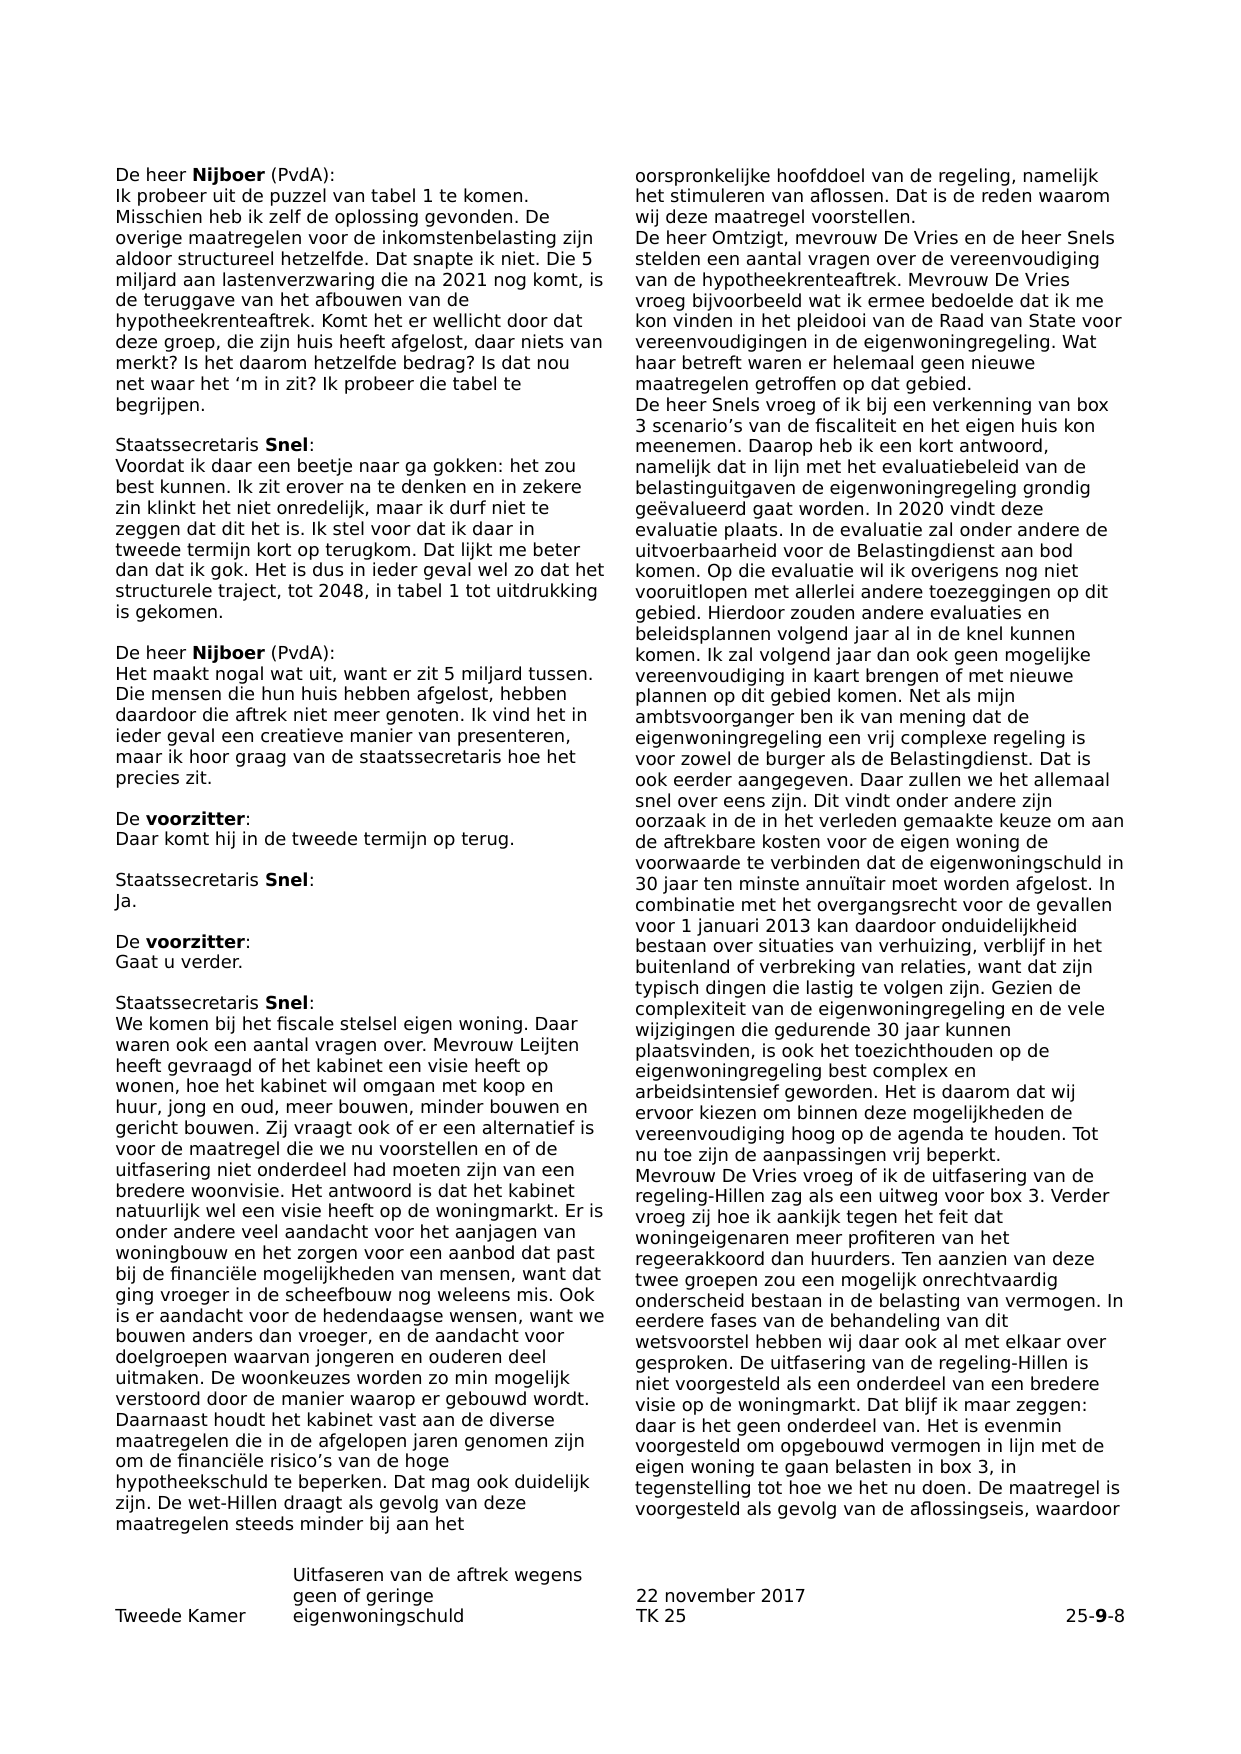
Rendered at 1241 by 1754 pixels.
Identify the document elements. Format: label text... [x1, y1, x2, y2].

text De voorzitter: [115, 931, 605, 952]
text Mevrouw De Vries vroeg of ik de uitfasering van de regeling-Hillen zag als een uitweg voor box 3. Verder vroeg zij hoe ik aankijk tegen het feit dat woningeigenaren meer profiteren van het regeerakkoord dan huurders. Ten aanzien van deze twee groepen zou een mogelijk onrechtvaardig onderscheid bestaan in de belasting van vermogen. In eerdere fases van de behandeling van dit wetsvoorstel hebben wij daar ook al met elkaar over gesproken. De uitfasering van de regeling-Hillen is niet voorgesteld als een onderdeel van een bredere visie op de woningmarkt. Dat blijf ik maar zeggen: daar is het geen onderdeel van. Het is evenmin voorgesteld om opgebouwd vermogen in lijn met de eigen woning te gaan belasten in box 3, in tegenstelling tot hoe we het nu doen. De maatregel is voorgesteld als gevolg van de aflossingseis, waardoor [635, 1165, 1125, 1519]
text De heer Omtzigt, mevrouw De Vries en de heer Snels stelden een aantal vragen over de vereenvoudiging van de hypotheekrenteaftrek. Mevrouw De Vries vroeg bijvoorbeeld wat ik ermee bedoelde dat ik me kon vinden in het pleidooi van de Raad van State voor vereenvoudigingen in de eigenwoningregeling. Wat haar betreft waren er helemaal geen nieuwe maatregelen getroffen op dat gebied. [635, 228, 1125, 394]
text De voorzitter: [115, 808, 605, 829]
text oorspronkelijke hoofddoel van de regeling, namelijk het stimuleren van aflossen. Dat is de reden waarom wij deze maatregel voorstellen. [635, 165, 1125, 228]
text Ik probeer uit de puzzel van tabel 1 te komen. Misschien heb ik zelf de oplossing gevonden. De overige maatregelen voor de inkomstenbelasting zijn aldoor structureel hetzelfde. Dat snapte ik niet. Die 5 miljard aan lastenverzwaring die na 2021 nog komt, is de teruggave van het afbouwen van de hypotheekrenteaftrek. Komt het er wellicht door dat deze groep, die zijn huis heeft afgelost, daar niets van merkt? Is het daarom hetzelfde bedrag? Is dat nou net waar het ‘m in zit? Ik probeer die tabel te begrijpen. [115, 186, 605, 415]
text Voordat ik daar een beetje naar ga gokken: het zou best kunnen. Ik zit erover na te denken en in zekere zin klinkt het niet onredelijk, maar ik durf niet te zeggen dat dit het is. Ik stel voor dat ik daar in tweede termijn kort op terugkom. Dat lijkt me beter dan dat ik gok. Het is dus in ieder geval wel zo dat het structurele traject, tot 2048, in tabel 1 tot uitdrukking is gekomen. [115, 456, 605, 623]
text De heer Snels vroeg of ik bij een verkenning van box 3 scenario’s van de fiscaliteit en het eigen huis kon meenemen. Daarop heb ik een kort antwoord, namelijk dat in lijn met het evaluatiebeleid van de belastinguitgaven de eigenwoningregeling grondig geëvalueerd gaat worden. In 2020 vindt deze evaluatie plaats. In de evaluatie zal onder andere de uitvoerbaarheid voor de Belastingdienst aan bod komen. Op die evaluatie wil ik overigens nog niet vooruitlopen met allerlei andere toezeggingen op dit gebied. Hierdoor zouden andere evaluaties en beleidsplannen volgend jaar al in de knel kunnen komen. Ik zal volgend jaar dan ook geen mogelijke vereenvoudiging in kaart brengen of met nieuwe plannen op dit gebied komen. Net als mijn ambtsvoorganger ben ik van mening dat de eigenwoningregeling een vrij complexe regeling is voor zowel de burger als de Belastingdienst. Dat is ook eerder aangegeven. Daar zullen we het allemaal snel over eens zijn. Dit vindt onder andere zijn oorzaak in de in het verleden gemaakte keuze om aan de aftrekbare kosten voor de eigen woning de voorwaarde te verbinden dat de eigenwoningschuld in 30 jaar ten minste annuïtair moet worden afgelost. In combinatie met het overgangsrecht voor de gevallen voor 1 januari 2013 kan daardoor onduidelijkheid bestaan over situaties van verhuizing, verblijf in het buitenland of verbreking van relaties, want dat zijn typisch dingen die lastig te volgen zijn. Gezien de complexiteit van de eigenwoningregeling en de vele wijzigingen die gedurende 30 jaar kunnen plaatsvinden, is ook het toezichthouden op de eigenwoningregeling best complex en arbeidsintensief geworden. Het is daarom dat wij ervoor kiezen om binnen deze mogelijkheden de vereenvoudiging hoog op de agenda te houden. Tot nu toe zijn de aanpassingen vrij beperkt. [635, 394, 1125, 1165]
text Staatssecretaris Snel: [115, 435, 605, 456]
text De heer Nijboer (PvdA): [115, 643, 605, 663]
text We komen bij het fiscale stelsel eigen woning. Daar waren ook een aantal vragen over. Mevrouw Leijten heeft gevraagd of het kabinet een visie heeft op wonen, hoe het kabinet wil omgaan met koop en huur, jong en oud, meer bouwen, minder bouwen en gericht bouwen. Zij vraagt ook of er een alternatief is voor de maatregel die we nu voorstellen en of de uitfasering niet onderdeel had moeten zijn van een bredere woonvisie. Het antwoord is dat het kabinet natuurlijk wel een visie heeft op de woningmarkt. Er is onder andere veel aandacht voor het aanjagen van woningbouw en het zorgen voor een aanbod dat past bij de financiële mogelijkheden van mensen, want dat ging vroeger in de scheefbouw nog weleens mis. Ook is er aandacht voor de hedendaagse wensen, want we bouwen anders dan vroeger, en de aandacht voor doelgroepen waarvan jongeren en ouderen deel uitmaken. De woonkeuzes worden zo min mogelijk verstoord door de manier waarop er gebouwd wordt. Daarnaast houdt het kabinet vast aan de diverse maatregelen die in de afgelopen jaren genomen zijn om de financiële risico’s van de hoge hypotheekschuld te beperken. Dat mag ook duidelijk zijn. De wet-Hillen draagt als gevolg van deze maatregelen steeds minder bij aan het [115, 1014, 605, 1534]
text Gaat u verder. [115, 952, 605, 973]
text Staatssecretaris Snel: [115, 870, 605, 891]
text Het maakt nogal wat uit, want er zit 5 miljard tussen. Die mensen die hun huis hebben afgelost, hebben daardoor die aftrek niet meer genoten. Ik vind het in ieder geval een creatieve manier van presenteren, maar ik hoor graag van de staatssecretaris hoe het precies zit. [115, 663, 605, 788]
text De heer Nijboer (PvdA): [115, 165, 605, 186]
text Staatssecretaris Snel: [115, 993, 605, 1014]
text Ja. [115, 891, 605, 911]
text Daar komt hij in de tweede termijn op terug. [115, 829, 605, 850]
